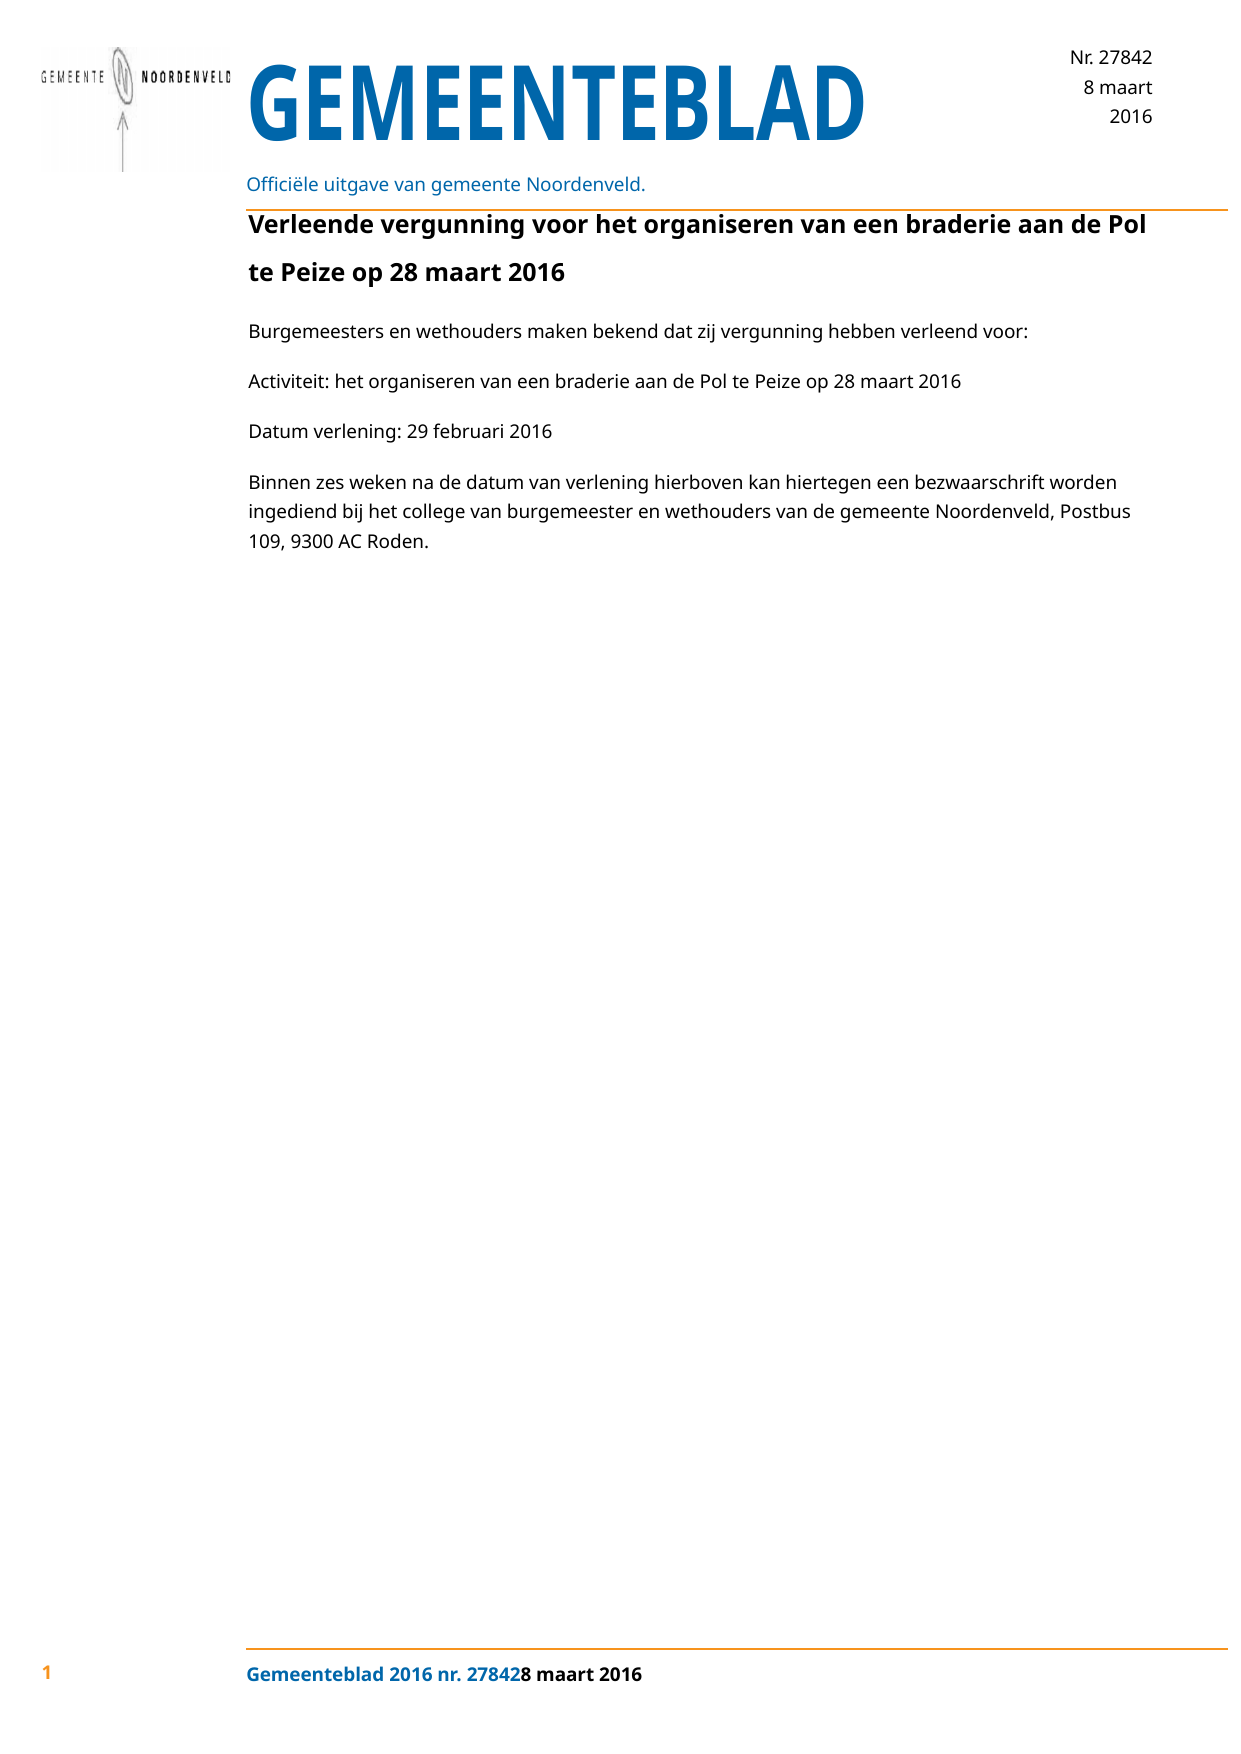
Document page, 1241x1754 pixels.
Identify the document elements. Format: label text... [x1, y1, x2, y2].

text Binnen zes weken na de datum van verlening hierboven kan hiertegen een bezwaarschrift worden ingediend bij het college van burgemeester en wethouders van de gemeente Noordenveld, Postbus 109, 9300 AC Roden. [248, 469, 1152, 554]
picture [41, 47, 231, 172]
text Verleende vergunning voor het organiseren van een braderie aan de Pol te Peize op 28 maart 2016 [248, 211, 1152, 288]
text Burgemeesters en wethouders maken bekend dat zij vergunning hebben verleend voor: [248, 318, 1152, 344]
text Activiteit: het organiseren van een braderie aan de Pol te Peize op 28 maart 2016 [248, 368, 1152, 394]
text Datum verlening: 29 februari 2016 [248, 419, 1152, 444]
